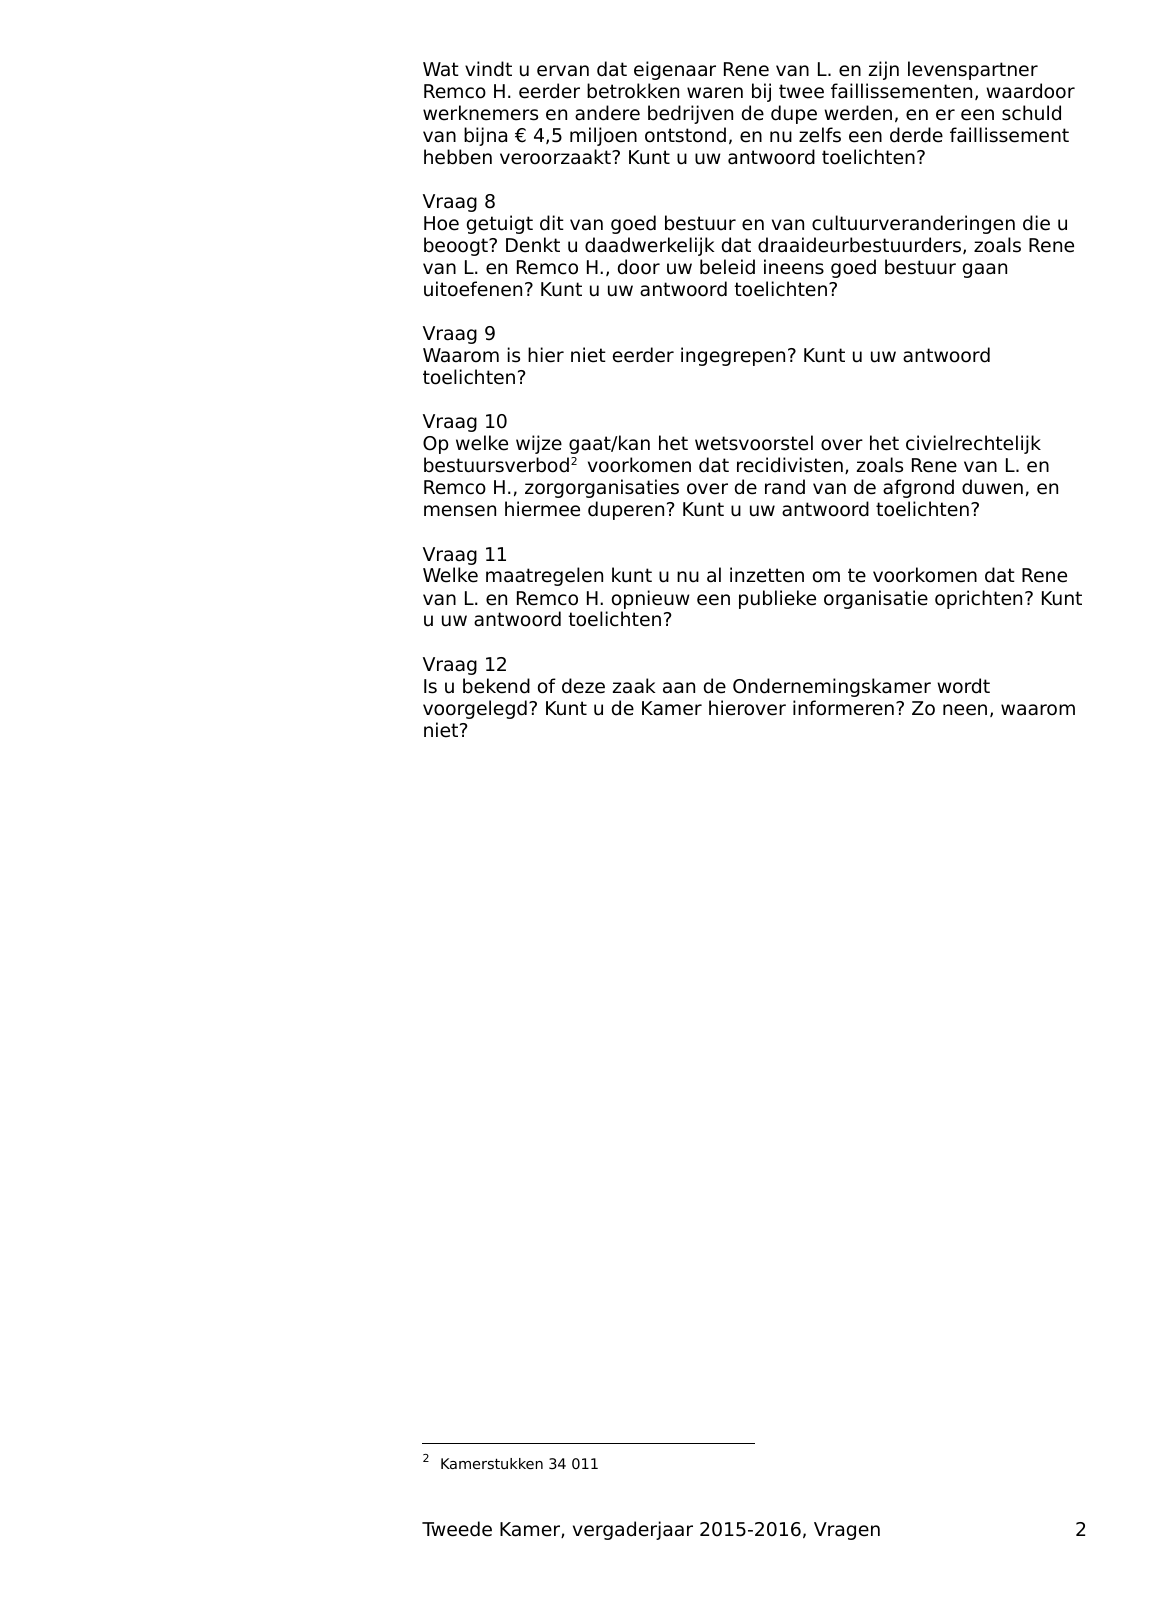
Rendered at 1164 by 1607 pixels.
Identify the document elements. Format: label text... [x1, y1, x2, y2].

text Op welke wijze gaat/kan het wetsvoorstel over het civielrechtelijk bestuursverbod voorkomen dat recidivisten, zoals Rene van L. en Remco H., zorgorganisaties over de rand van de afgrond duwen, en mensen hiermee duperen? Kunt u uw antwoord toelichten? [422, 433, 1087, 521]
text Waarom is hier niet eerder ingegrepen? Kunt u uw antwoord toelichten? [422, 345, 1087, 389]
text Vraag 9 [422, 323, 1087, 345]
text Vraag 11 [422, 543, 1087, 565]
text Vraag 10 [422, 411, 1087, 433]
text Vraag 12 [422, 653, 1087, 676]
text Welke maatregelen kunt u nu al inzetten om te voorkomen dat Rene van L. en Remco H. opnieuw een publieke organisatie oprichten? Kunt u uw antwoord toelichten? [422, 565, 1087, 631]
text Vraag 8 [422, 191, 1087, 213]
text Is u bekend of deze zaak aan de Ondernemingskamer wordt voorgelegd? Kunt u de Kamer hierover informeren? Zo neen, waarom niet? [422, 676, 1087, 741]
text Hoe getuigt dit van goed bestuur en van cultuurveranderingen die u beoogt? Denkt u daadwerkelijk dat draaideurbestuurders, zoals Rene van L. en Remco H., door uw beleid ineens goed bestuur gaan uitoefenen? Kunt u uw antwoord toelichten? [422, 213, 1087, 301]
text Wat vindt u ervan dat eigenaar Rene van L. en zijn levenspartner Remco H. eerder betrokken waren bij twee faillissementen, waardoor werknemers en andere bedrijven de dupe werden, en er een schuld van bijna € 4,5 miljoen ontstond, en nu zelfs een derde faillissement hebben veroorzaakt? Kunt u uw antwoord toelichten? [422, 59, 1087, 169]
text Kamerstukken 34 011 [422, 1452, 1087, 1474]
